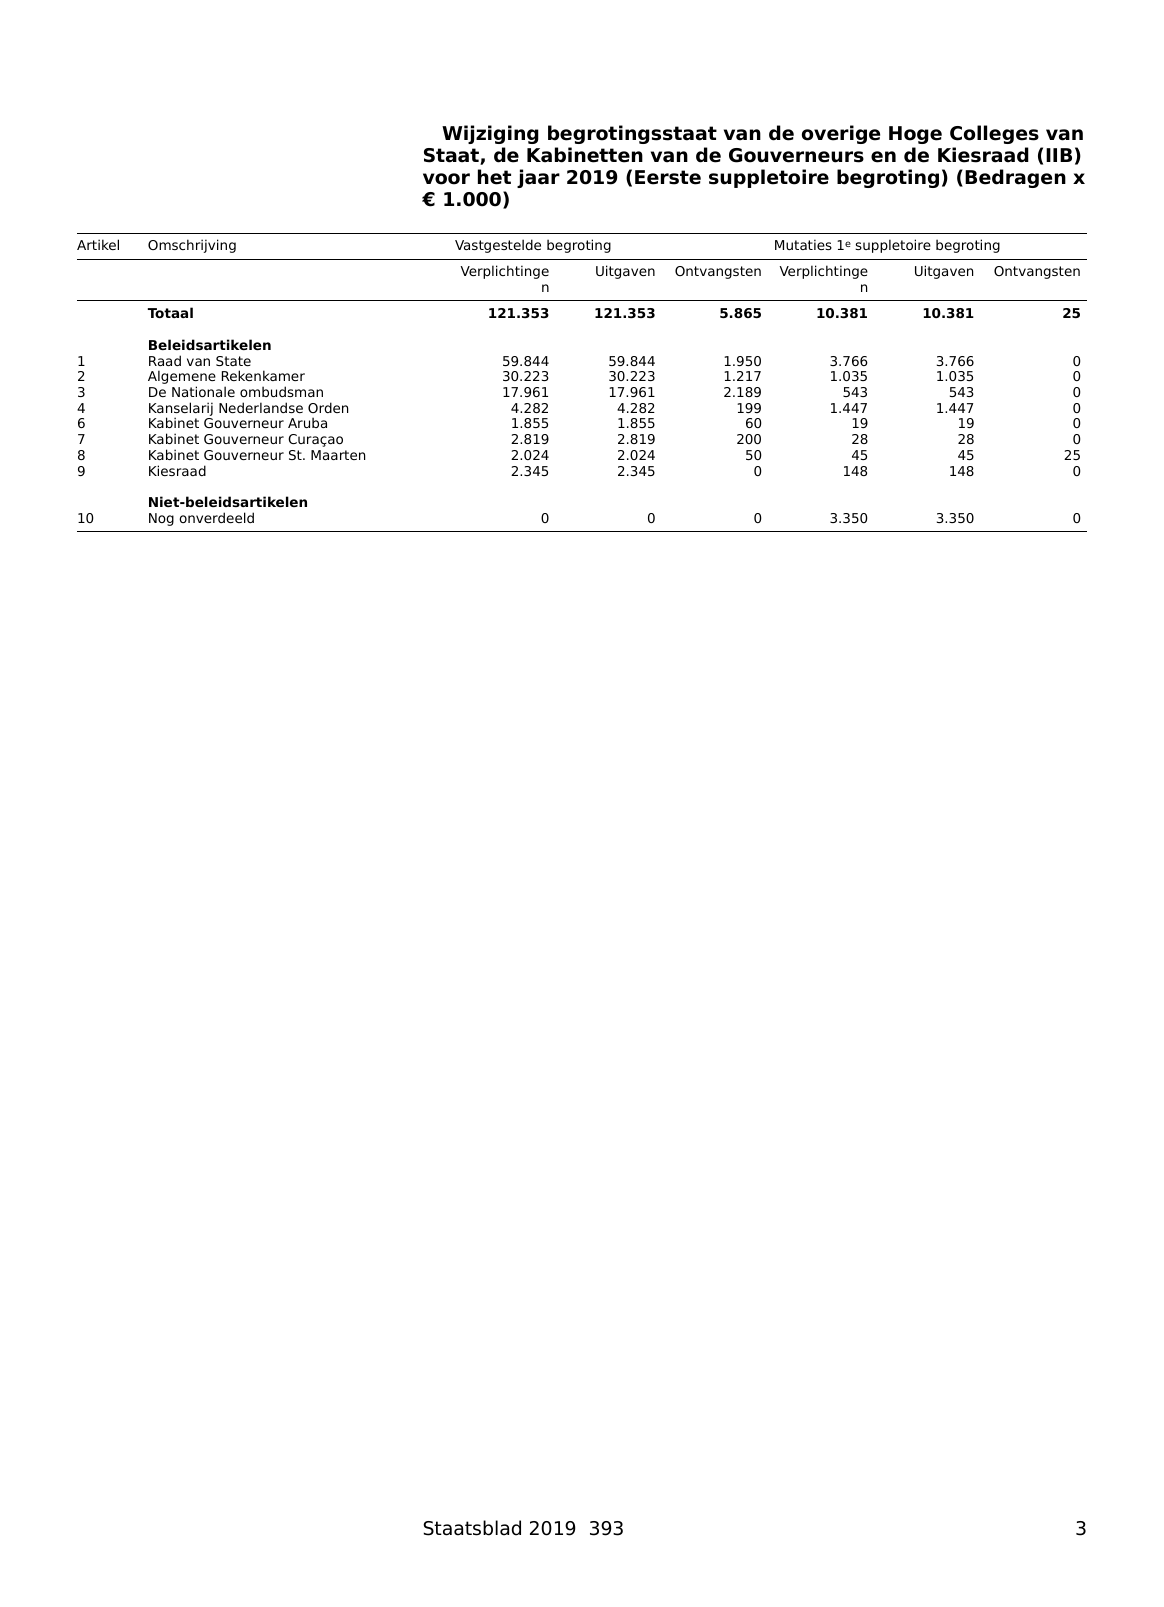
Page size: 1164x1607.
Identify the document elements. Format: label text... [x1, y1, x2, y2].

table_cell 10.381 [768, 301, 874, 322]
table_cell [874, 338, 980, 353]
table_cell 28 [768, 432, 874, 448]
table_cell [77, 322, 142, 338]
text Wijziging begrotingsstaat van de overige Hoge Colleges van Staat, de Kabinetten van de Gouverneurs en de Kiesraad (IIB) voor het jaar 2019 (Eerste suppletoire begroting) (Bedragen x € 1.000) [422, 123, 1087, 211]
table_cell [555, 338, 661, 353]
table_cell Nog onverdeeld [142, 511, 449, 531]
table_cell [449, 338, 555, 353]
table_cell 0 [980, 432, 1087, 448]
table_cell 25 [980, 448, 1087, 463]
table_cell 543 [874, 385, 980, 401]
table_cell 45 [768, 448, 874, 463]
table_cell 45 [874, 448, 980, 463]
table_cell Algemene Rekenkamer [142, 369, 449, 385]
table_cell 60 [661, 416, 768, 432]
table_cell 1.950 [661, 353, 768, 369]
table_cell 1.447 [768, 401, 874, 416]
table_cell 543 [768, 385, 874, 401]
table_header Mutaties 1e suppletoire begroting [768, 234, 1087, 258]
table_cell 121.353 [449, 301, 555, 322]
table_cell 148 [768, 464, 874, 479]
table_cell [555, 495, 661, 511]
table_cell Kiesraad [142, 464, 449, 479]
table_cell [449, 479, 555, 495]
table_cell 3.766 [768, 353, 874, 369]
table_cell [77, 338, 142, 353]
table_cell Uitgaven [874, 260, 980, 300]
table_cell [142, 260, 449, 300]
table_cell 2.024 [555, 448, 661, 463]
table_cell 0 [980, 401, 1087, 416]
table_cell 19 [874, 416, 980, 432]
table_cell [661, 495, 768, 511]
table_cell 25 [980, 301, 1087, 322]
table_cell 2 [77, 369, 142, 385]
table_cell 17.961 [555, 385, 661, 401]
table_cell [661, 322, 768, 338]
table_cell 0 [980, 511, 1087, 531]
table_cell [449, 322, 555, 338]
table_cell 1 [77, 353, 142, 369]
table_cell 0 [980, 353, 1087, 369]
table_cell 1.035 [768, 369, 874, 385]
table_cell [874, 479, 980, 495]
table_cell 19 [768, 416, 874, 432]
table_cell [980, 479, 1087, 495]
table_cell Uitgaven [555, 260, 661, 300]
table_cell Totaal [142, 301, 449, 322]
table_cell 10 [77, 511, 142, 531]
table_cell 2.345 [555, 464, 661, 479]
table_cell [980, 322, 1087, 338]
table_cell [768, 338, 874, 353]
table_cell [77, 479, 142, 495]
table_cell Beleidsartikelen [142, 338, 449, 353]
table_cell 148 [874, 464, 980, 479]
table_cell Kabinet Gouverneur Aruba [142, 416, 449, 432]
table_cell 1.217 [661, 369, 768, 385]
table_cell 30.223 [449, 369, 555, 385]
table_cell [142, 322, 449, 338]
table_cell 2.819 [449, 432, 555, 448]
table_cell [555, 322, 661, 338]
table_cell 0 [980, 369, 1087, 385]
table_cell 1.855 [555, 416, 661, 432]
table_cell [874, 495, 980, 511]
table_cell 7 [77, 432, 142, 448]
table_cell [142, 479, 449, 495]
table_cell 10.381 [874, 301, 980, 322]
table_cell 17.961 [449, 385, 555, 401]
table_cell [77, 301, 142, 322]
table_cell 121.353 [555, 301, 661, 322]
table_cell Kabinet Gouverneur St. Maarten [142, 448, 449, 463]
table_cell [77, 260, 142, 300]
table_cell 3.350 [768, 511, 874, 531]
table_cell Ontvangsten [980, 260, 1087, 300]
table_cell 28 [874, 432, 980, 448]
table_cell 3.350 [874, 511, 980, 531]
table_cell 0 [980, 416, 1087, 432]
table_cell 200 [661, 432, 768, 448]
table_cell Kanselarij Nederlandse Orden [142, 401, 449, 416]
table_cell 0 [555, 511, 661, 531]
table_cell 8 [77, 448, 142, 463]
table_cell 9 [77, 464, 142, 479]
table_cell [449, 495, 555, 511]
table_cell 2.024 [449, 448, 555, 463]
table_cell 30.223 [555, 369, 661, 385]
table_header Omschrijving [142, 234, 449, 258]
table_cell [768, 479, 874, 495]
table_cell [980, 495, 1087, 511]
table_cell 2.345 [449, 464, 555, 479]
table_cell 1.035 [874, 369, 980, 385]
table_cell 1.447 [874, 401, 980, 416]
table_cell [661, 338, 768, 353]
table_cell 4 [77, 401, 142, 416]
table_cell [661, 479, 768, 495]
table_cell [768, 322, 874, 338]
table_cell 3 [77, 385, 142, 401]
table_cell Niet-beleidsartikelen [142, 495, 449, 511]
table_cell 0 [980, 385, 1087, 401]
table_cell 4.282 [555, 401, 661, 416]
table_cell Kabinet Gouverneur Curaçao [142, 432, 449, 448]
table_cell Ontvangsten [661, 260, 768, 300]
table_cell De Nationale ombudsman [142, 385, 449, 401]
table_cell 0 [449, 511, 555, 531]
table_cell [555, 479, 661, 495]
table_cell [768, 495, 874, 511]
table_cell 50 [661, 448, 768, 463]
table_cell Verplichtingen [449, 260, 555, 300]
table_cell 199 [661, 401, 768, 416]
table_cell 4.282 [449, 401, 555, 416]
table_cell 6 [77, 416, 142, 432]
table_cell 0 [661, 464, 768, 479]
table_header Artikel [77, 234, 142, 258]
table_cell 5.865 [661, 301, 768, 322]
table_cell Raad van State [142, 353, 449, 369]
table_cell 0 [661, 511, 768, 531]
table_cell Verplichtingen [768, 260, 874, 300]
table_cell 2.189 [661, 385, 768, 401]
table_cell [77, 495, 142, 511]
table_cell 59.844 [555, 353, 661, 369]
table_cell 1.855 [449, 416, 555, 432]
table_header Vastgestelde begroting [449, 234, 768, 258]
table_cell 59.844 [449, 353, 555, 369]
table_cell 3.766 [874, 353, 980, 369]
table_cell [874, 322, 980, 338]
table_cell 0 [980, 464, 1087, 479]
table_cell [980, 338, 1087, 353]
table_cell 2.819 [555, 432, 661, 448]
